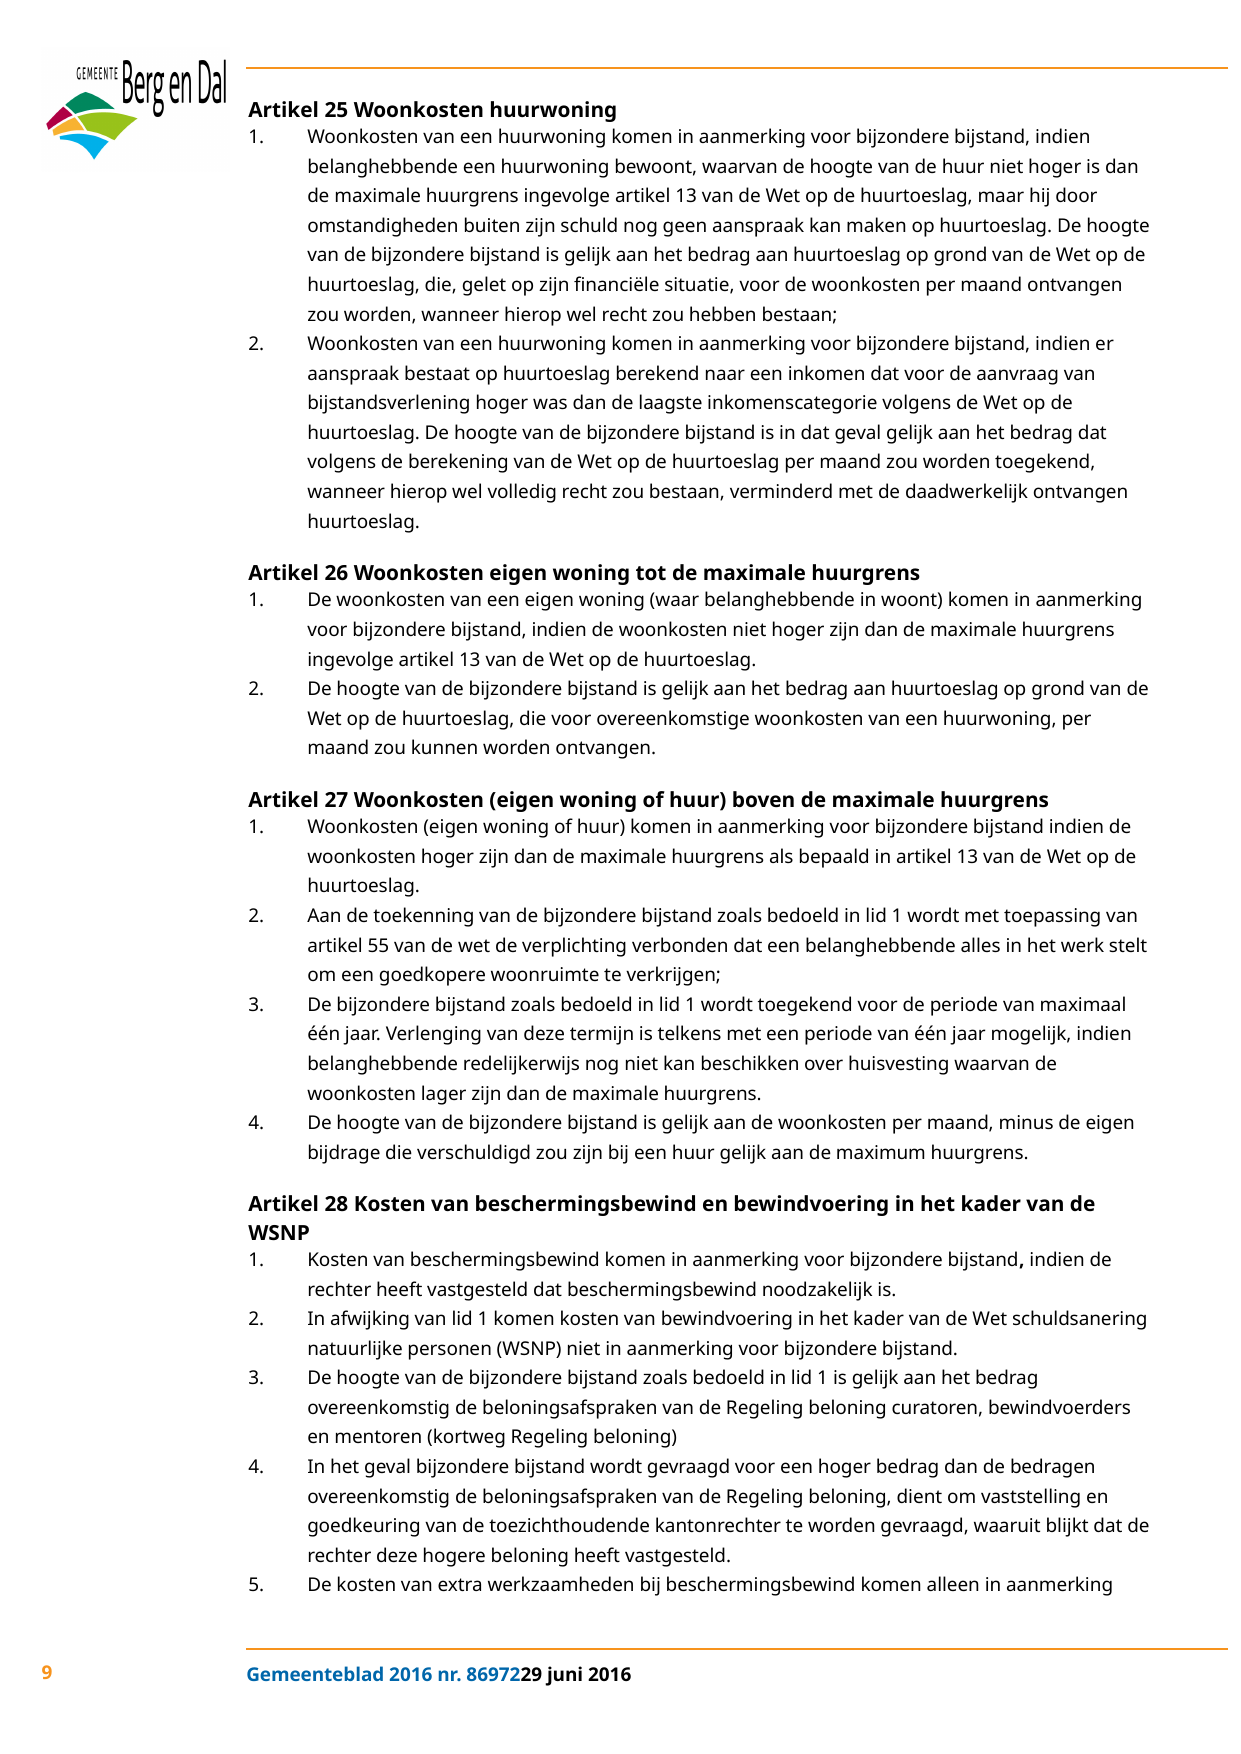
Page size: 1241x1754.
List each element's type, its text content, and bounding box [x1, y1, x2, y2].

text Artikel 28 Kosten van beschermingsbewind en bewindvoering in het kader van de WSNP [248, 1189, 1152, 1246]
text Artikel 25 Woonkosten huurwoning [248, 95, 1152, 123]
text Artikel 27 Woonkosten (eigen woning of huur) boven de maximale huurgrens [248, 785, 1152, 813]
list De kosten van extra werkzaamheden bij beschermingsbewind komen alleen in aanmerking [248, 1572, 1152, 1597]
list Woonkosten (eigen woning of huur) komen in aanmerking voor bijzondere bijstand indien de woonkosten hoger zijn dan de maximale huurgrens als bepaald in artikel 13 van de Wet op de huurtoeslag. [248, 813, 1152, 898]
list Aan de toekenning van de bijzondere bijstand zoals bedoeld in lid 1 wordt met toepassing van artikel 55 van de wet de verplichting verbonden dat een belanghebbende alles in het werk stelt om een goedkopere woonruimte te verkrijgen; [248, 902, 1152, 987]
list De bijzondere bijstand zoals bedoeld in lid 1 wordt toegekend voor de periode van maximaal één jaar. Verlenging van deze termijn is telkens met een periode van één jaar mogelijk, indien belanghebbende redelijkerwijs nog niet kan beschikken over huisvesting waarvan de woonkosten lager zijn dan de maximale huurgrens. [248, 991, 1152, 1105]
list Woonkosten van een huurwoning komen in aanmerking voor bijzondere bijstand, indien er aanspraak bestaat op huurtoeslag berekend naar een inkomen dat voor de aanvraag van bijstandsverlening hoger was dan de laagste inkomenscategorie volgens de Wet op de huurtoeslag. De hoogte van de bijzondere bijstand is in dat geval gelijk aan het bedrag dat volgens de berekening van de Wet op de huurtoeslag per maand zou worden toegekend, wanneer hierop wel volledig recht zou bestaan, verminderd met de daadwerkelijk ontvangen huurtoeslag. [248, 330, 1152, 533]
list De woonkosten van een eigen woning (waar belanghebbende in woont) komen in aanmerking voor bijzondere bijstand, indien de woonkosten niet hoger zijn dan de maximale huurgrens ingevolge artikel 13 van de Wet op de huurtoeslag. [248, 587, 1152, 672]
list Kosten van beschermingsbewind komen in aanmerking voor bijzondere bijstand, indien de rechter heeft vastgesteld dat beschermingsbewind noodzakelijk is. [248, 1246, 1152, 1301]
text Artikel 26 Woonkosten eigen woning tot de maximale huurgrens [248, 558, 1152, 587]
list De hoogte van de bijzondere bijstand is gelijk aan het bedrag aan huurtoeslag op grond van de Wet op de huurtoeslag, die voor overeenkomstige woonkosten van een huurwoning, per maand zou kunnen worden ontvangen. [248, 675, 1152, 760]
list In het geval bijzondere bijstand wordt gevraagd voor een hoger bedrag dan de bedragen overeenkomstig de beloningsafspraken van de Regeling beloning, dient om vaststelling en goedkeuring van de toezichthoudende kantonrechter te worden gevraagd, waaruit blijkt dat de rechter deze hogere beloning heeft vastgesteld. [248, 1453, 1152, 1568]
list De hoogte van de bijzondere bijstand is gelijk aan de woonkosten per maand, minus de eigen bijdrage die verschuldigd zou zijn bij een huur gelijk aan de maximum huurgrens. [248, 1109, 1152, 1164]
list Woonkosten van een huurwoning komen in aanmerking voor bijzondere bijstand, indien belanghebbende een huurwoning bewoont, waarvan de hoogte van de huur niet hoger is dan de maximale huurgrens ingevolge artikel 13 van de Wet op de huurtoeslag, maar hij door omstandigheden buiten zijn schuld nog geen aanspraak kan maken op huurtoeslag. De hoogte van de bijzondere bijstand is gelijk aan het bedrag aan huurtoeslag op grond van de Wet op de huurtoeslag, die, gelet op zijn financiële situatie, voor de woonkosten per maand ontvangen zou worden, wanneer hierop wel recht zou hebben bestaan; [248, 123, 1152, 326]
list De hoogte van de bijzondere bijstand zoals bedoeld in lid 1 is gelijk aan het bedrag overeenkomstig de beloningsafspraken van de Regeling beloning curatoren, bewindvoerders en mentoren (kortweg Regeling beloning) [248, 1364, 1152, 1449]
picture [41, 47, 231, 172]
list In afwijking van lid 1 komen kosten van bewindvoering in het kader van de Wet schuldsanering natuurlijke personen (WSNP) niet in aanmerking voor bijzondere bijstand. [248, 1305, 1152, 1361]
